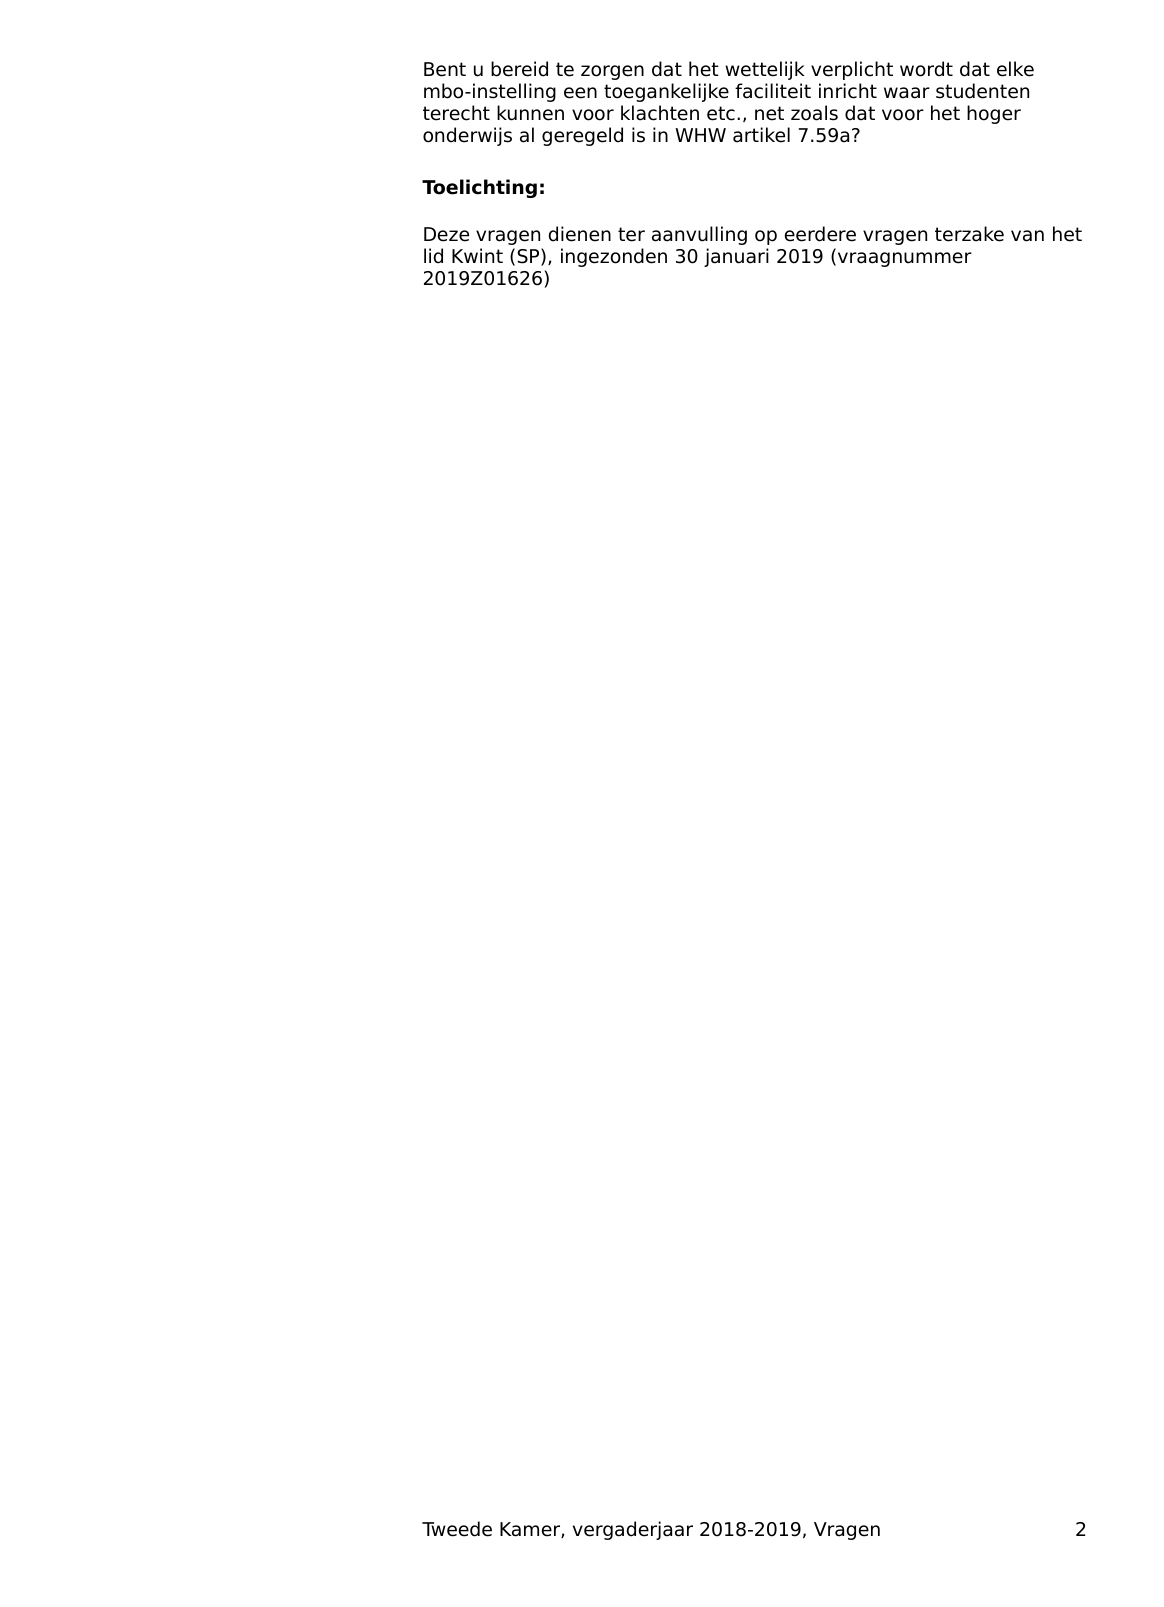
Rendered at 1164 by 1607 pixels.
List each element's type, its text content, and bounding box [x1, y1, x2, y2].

text Bent u bereid te zorgen dat het wettelijk verplicht wordt dat elke mbo-instelling een toegankelijke faciliteit inricht waar studenten terecht kunnen voor klachten etc., net zoals dat voor het hoger onderwijs al geregeld is in WHW artikel 7.59a? [422, 59, 1087, 147]
text Deze vragen dienen ter aanvulling op eerdere vragen terzake van het lid Kwint (SP), ingezonden 30 januari 2019 (vraagnummer 2019Z01626) [422, 224, 1087, 290]
subtitle Toelichting: [422, 177, 1087, 199]
